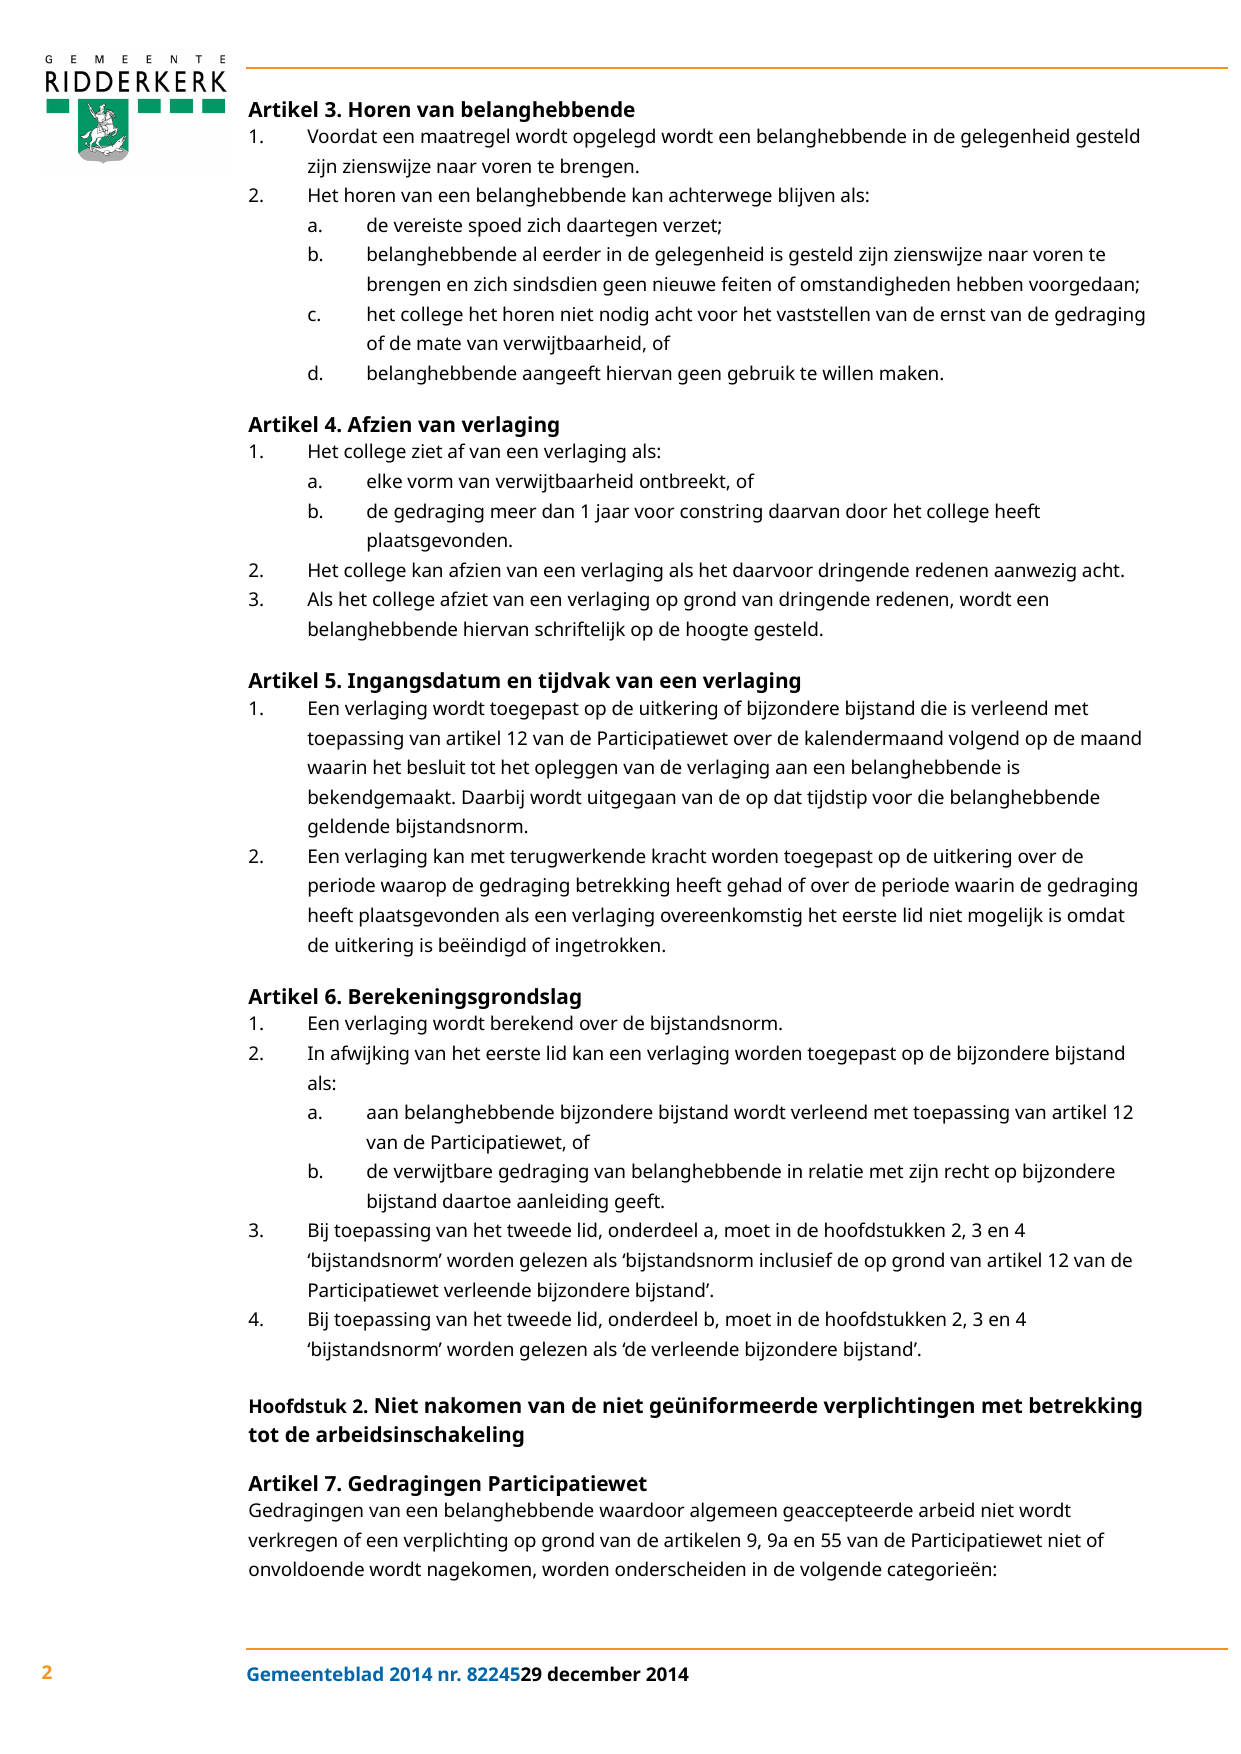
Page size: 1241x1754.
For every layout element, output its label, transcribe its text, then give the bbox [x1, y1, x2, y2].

text Artikel 7. Gedragingen Participatiewet [248, 1469, 1152, 1497]
text Artikel 5. Ingangsdatum en tijdvak van een verlaging [248, 667, 1152, 695]
list belanghebbende al eerder in de gelegenheid is gesteld zijn zienswijze naar voren te brengen en zich sindsdien geen nieuwe feiten of omstandigheden hebben voorgedaan; [307, 242, 1152, 297]
list de gedraging meer dan 1 jaar voor constring daarvan door het college heeft plaatsgevonden. [307, 498, 1152, 553]
list het college het horen niet nodig acht voor het vaststellen van de ernst van de gedraging of de mate van verwijtbaarheid, of [307, 301, 1152, 356]
list Het horen van een belanghebbende kan achterwege blijven als: [248, 182, 1152, 208]
list Een verlaging wordt berekend over de bijstandsnorm. [248, 1011, 1152, 1036]
text Artikel 4. Afzien van verlaging [248, 410, 1152, 439]
list Bij toepassing van het tweede lid, onderdeel a, moet in de hoofdstukken 2, 3 en 4 ‘bijstandsnorm’ worden gelezen als ‘bijstandsnorm inclusief de op grond van artikel 12 van de Participatiewet verleende bijzondere bijstand’. [248, 1218, 1152, 1303]
list elke vorm van verwijtbaarheid ontbreekt, of [307, 468, 1152, 494]
picture [41, 47, 231, 172]
list belanghebbende aangeeft hiervan geen gebruik te willen maken. [307, 360, 1152, 386]
list Voordat een maatregel wordt opgelegd wordt een belanghebbende in de gelegenheid gesteld zijn zienswijze naar voren te brengen. [248, 123, 1152, 178]
list de verwijtbare gedraging van belanghebbende in relatie met zijn recht op bijzondere bijstand daartoe aanleiding geeft. [307, 1158, 1152, 1214]
list Het college ziet af van een verlaging als: [248, 439, 1152, 464]
list Een verlaging wordt toegepast op de uitkering of bijzondere bijstand die is verleend met toepassing van artikel 12 van de Participatiewet over de kalendermaand volgend op de maand waarin het besluit tot het opleggen van de verlaging aan een belanghebbende is bekendgemaakt. Daarbij wordt uitgegaan van de op dat tijdstip voor die belanghebbende geldende bijstandsnorm. [248, 695, 1152, 839]
text Artikel 3. Horen van belanghebbende [248, 95, 1152, 123]
list Het college kan afzien van een verlaging als het daarvoor dringende redenen aanwezig acht. [248, 557, 1152, 583]
text Hoofdstuk 2. Niet nakomen van de niet geüniformeerde verplichtingen met betrekking tot de arbeidsinschakeling [248, 1391, 1152, 1448]
list Een verlaging kan met terugwerkende kracht worden toegepast op de uitkering over de periode waarop de gedraging betrekking heeft gehad of over de periode waarin de gedraging heeft plaatsgevonden als een verlaging overeenkomstig het eerste lid niet mogelijk is omdat de uitkering is beëindigd of ingetrokken. [248, 843, 1152, 957]
text Gedragingen van een belanghebbende waardoor algemeen geaccepteerde arbeid niet wordt verkregen of een verplichting op grond van de artikelen 9, 9a en 55 van de Participatiewet niet of onvoldoende wordt nagekomen, worden onderscheiden in de volgende categorieën: [248, 1497, 1152, 1582]
list In afwijking van het eerste lid kan een verlaging worden toegepast op de bijzondere bijstand als: [248, 1040, 1152, 1096]
list aan belanghebbende bijzondere bijstand wordt verleend met toepassing van artikel 12 van de Participatiewet, of [307, 1099, 1152, 1155]
list de vereiste spoed zich daartegen verzet; [307, 212, 1152, 238]
text Artikel 6. Berekeningsgrondslag [248, 982, 1152, 1011]
list Bij toepassing van het tweede lid, onderdeel b, moet in de hoofdstukken 2, 3 en 4 ‘bijstandsnorm’ worden gelezen als ‘de verleende bijzondere bijstand’. [248, 1306, 1152, 1362]
list Als het college afziet van een verlaging op grond van dringende redenen, wordt een belanghebbende hiervan schriftelijk op de hoogte gesteld. [248, 587, 1152, 642]
